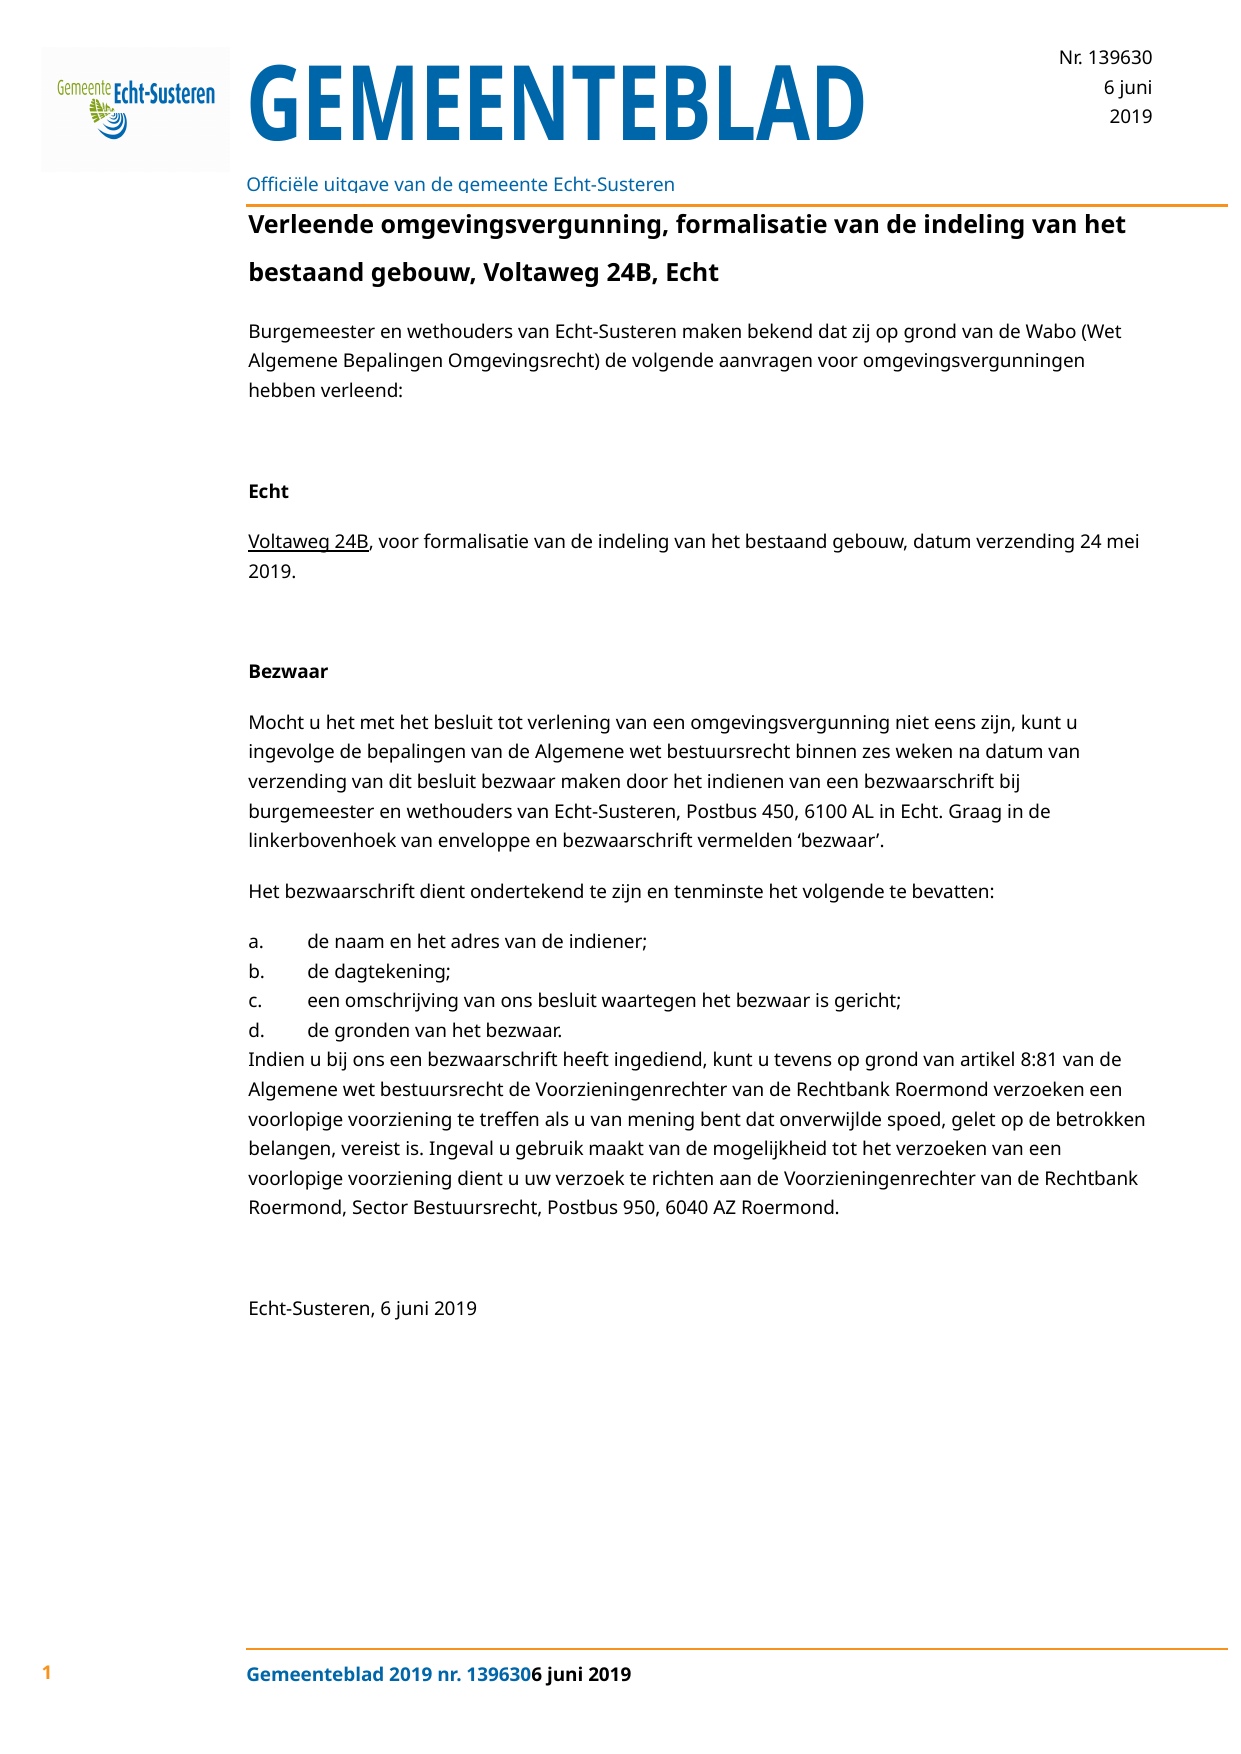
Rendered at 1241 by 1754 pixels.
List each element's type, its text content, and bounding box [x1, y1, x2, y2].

list een omschrijving van ons besluit waartegen het bezwaar is gericht; [248, 987, 1152, 1013]
list de gronden van het bezwaar. [248, 1017, 1152, 1043]
text Echt [248, 478, 1152, 504]
text Echt-Susteren, 6 juni 2019 [248, 1295, 1152, 1321]
list de naam en het adres van de indiener; [248, 928, 1152, 954]
text Burgemeester en wethouders van Echt-Susteren maken bekend dat zij op grond van de Wabo (Wet Algemene Bepalingen Omgevingsrecht) de volgende aanvragen voor omgevingsvergunningen hebben verleend: [248, 318, 1152, 403]
text Verleende omgevingsvergunning, formalisatie van de indeling van het bestaand gebouw, Voltaweg 24B, Echt [248, 207, 1152, 288]
text Het bezwaarschrift dient ondertekend te zijn en tenminste het volgende te bevatten: [248, 878, 1152, 904]
text Indien u bij ons een bezwaarschrift heeft ingediend, kunt u tevens op grond van artikel 8:81 van de Algemene wet bestuursrecht de Voorzieningenrechter van de Rechtbank Roermond verzoeken een voorlopige voorziening te treffen als u van mening bent dat onverwijlde spoed, gelet op de betrokken belangen, vereist is. Ingeval u gebruik maakt van de mogelijkheid tot het verzoeken van een voorlopige voorziening dient u uw verzoek te richten aan de Voorzieningenrechter van de Rechtbank Roermond, Sector Bestuursrecht, Postbus 950, 6040 AZ Roermond. [248, 1047, 1152, 1220]
text Voltaweg 24B, voor formalisatie van de indeling van het bestaand gebouw, datum verzending 24 mei 2019. [248, 528, 1152, 584]
picture [41, 47, 231, 172]
text Mocht u het met het besluit tot verlening van een omgevingsvergunning niet eens zijn, kunt u ingevolge de bepalingen van de Algemene wet bestuursrecht binnen zes weken na datum van verzending van dit besluit bezwaar maken door het indienen van een bezwaarschrift bij burgemeester en wethouders van Echt-Susteren, Postbus 450, 6100 AL in Echt. Graag in de linkerbovenhoek van enveloppe en bezwaarschrift vermelden ‘bezwaar’. [248, 709, 1152, 853]
text Bezwaar [248, 659, 1152, 684]
list de dagtekening; [248, 958, 1152, 984]
